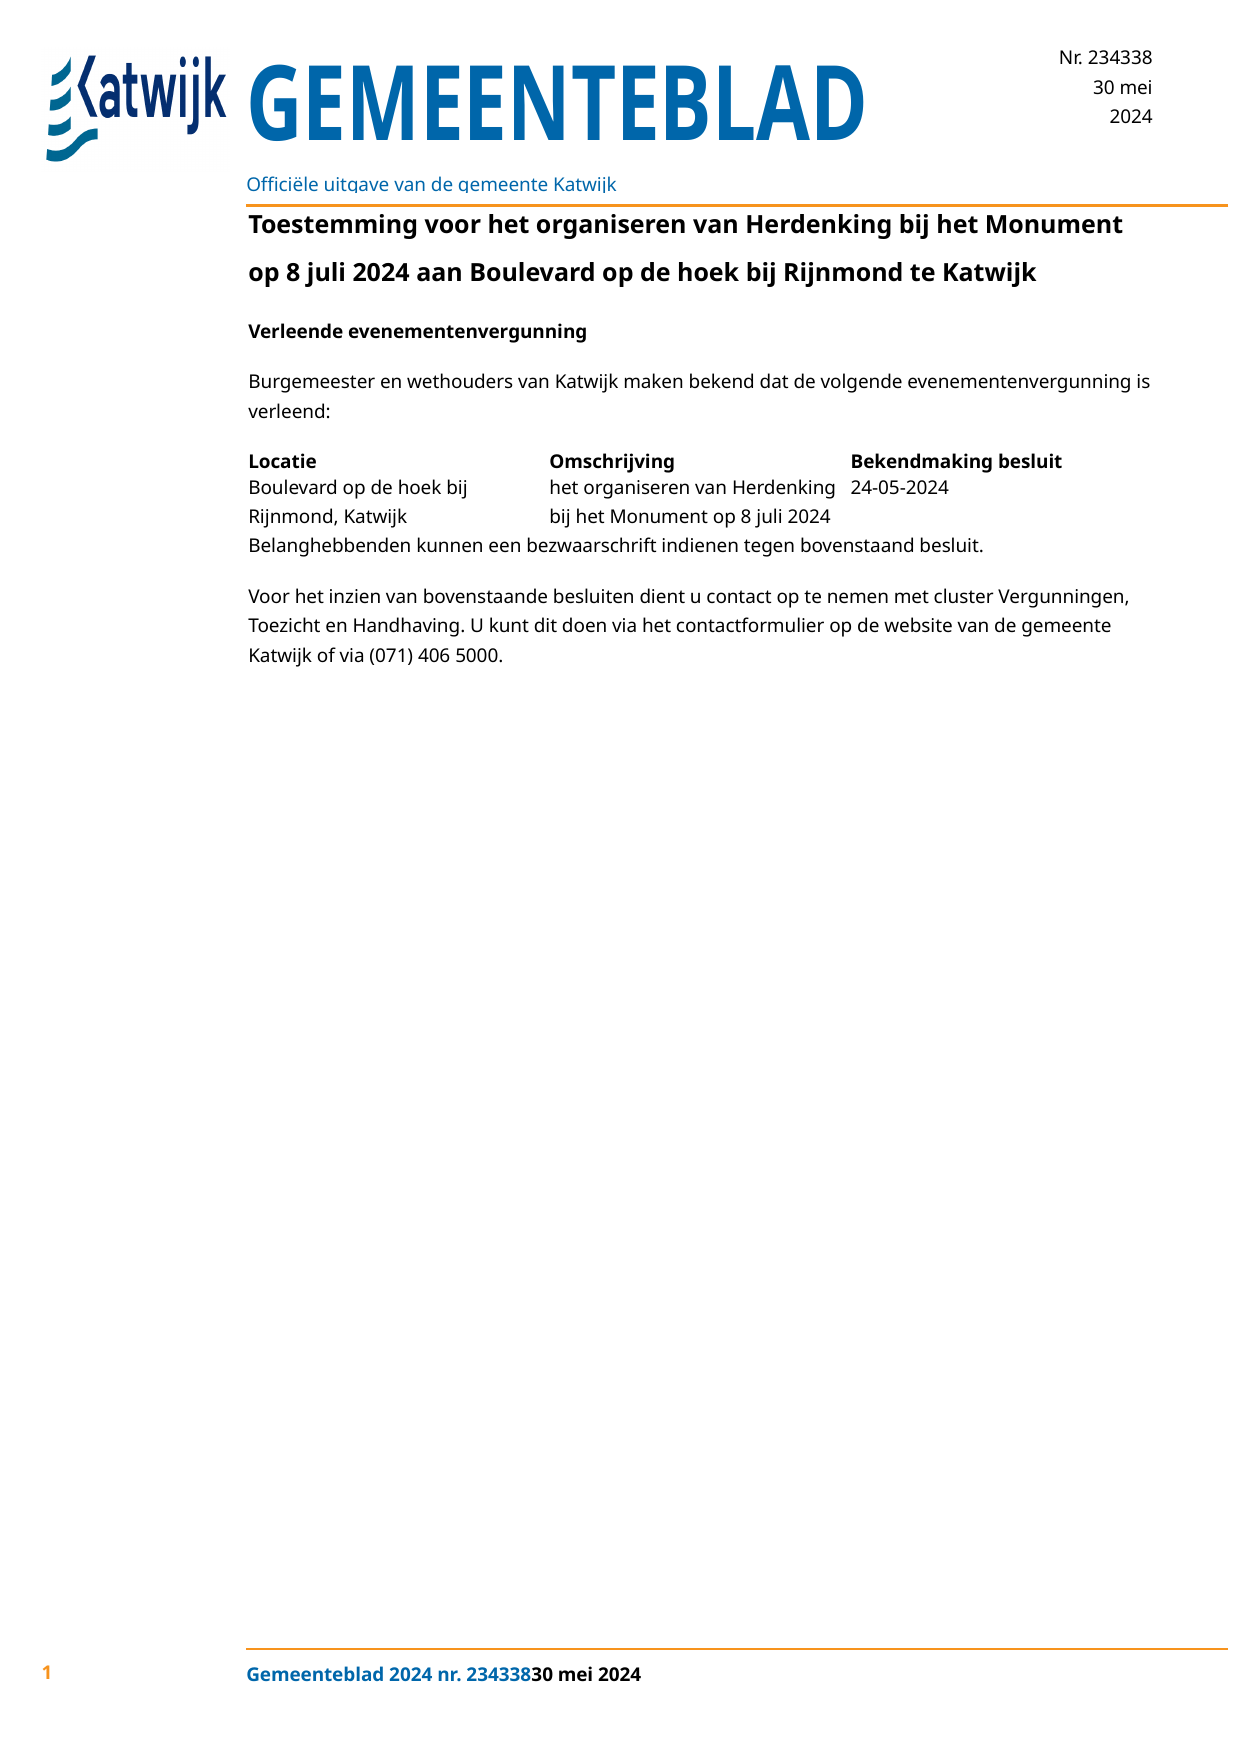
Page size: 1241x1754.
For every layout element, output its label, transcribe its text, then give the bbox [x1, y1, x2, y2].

table_header Bekendmaking besluit [850, 449, 1152, 474]
text Belanghebbenden kunnen een bezwaarschrift indienen tegen bovenstaand besluit. [248, 533, 1152, 558]
table_cell het organiseren van Herdenking bij het Monument op 8 juli 2024 [549, 474, 850, 529]
table_cell Boulevard op de hoek bij Rijnmond, Katwijk [248, 474, 549, 529]
table_cell 24-05-2024 [850, 474, 1152, 529]
table_header Omschrijving [549, 449, 850, 474]
text Verleende evenementenvergunning [248, 318, 1152, 344]
text Burgemeester en wethouders van Katwijk maken bekend dat de volgende evenementenvergunning is verleend: [248, 368, 1152, 424]
text Voor het inzien van bovenstaande besluiten dient u contact op te nemen met cluster Vergunningen, Toezicht en Handhaving. U kunt dit doen via het contactformulier op de website van de gemeente Katwijk of via (071) 406 5000. [248, 583, 1152, 668]
picture [41, 47, 231, 172]
table_header Locatie [248, 449, 549, 474]
text Toestemming voor het organiseren van Herdenking bij het Monument op 8 juli 2024 aan Boulevard op de hoek bij Rijnmond te Katwijk [248, 207, 1152, 288]
